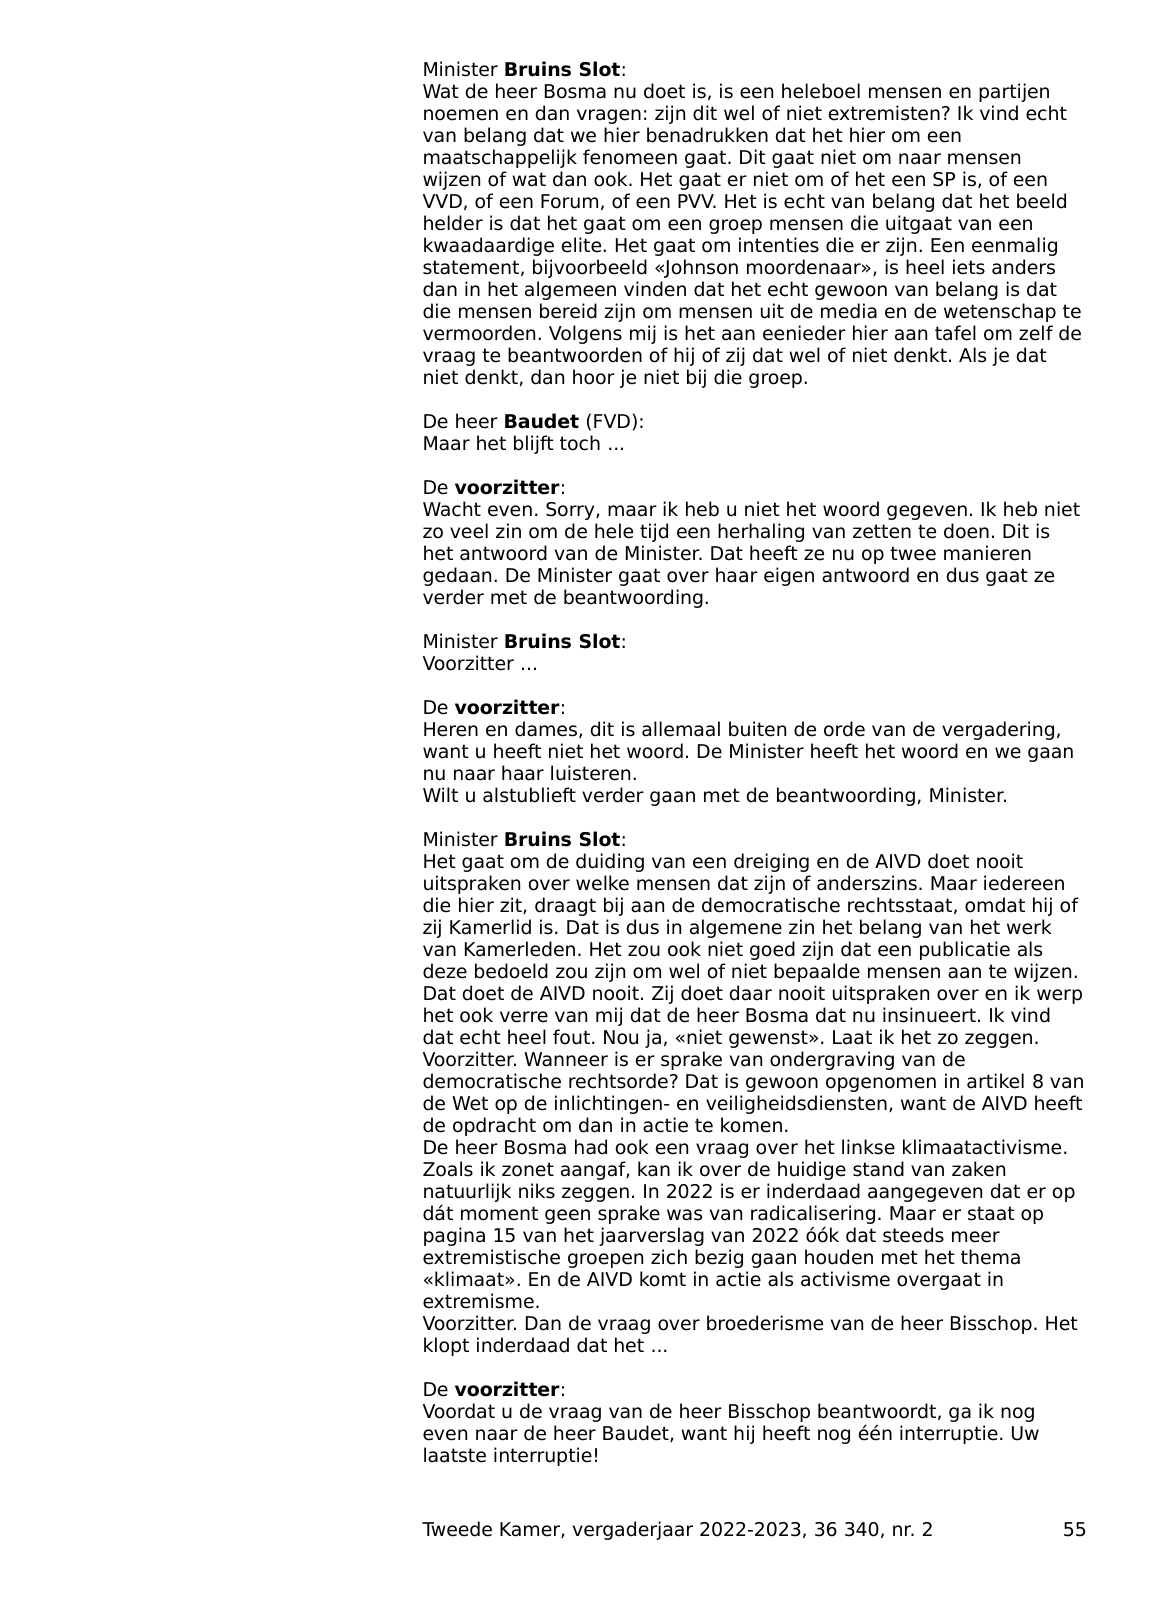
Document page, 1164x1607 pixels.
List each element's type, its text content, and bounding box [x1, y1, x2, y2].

text De heer Baudet (FVD): [422, 411, 1087, 433]
text Minister Bruins Slot: [422, 631, 1087, 653]
text Voorzitter ... [422, 653, 1087, 675]
text Het gaat om de duiding van een dreiging en de AIVD doet nooit uitspraken over welke mensen dat zijn of anderszins. Maar iedereen die hier zit, draagt bij aan de democratische rechtsstaat, omdat hij of zij Kamerlid is. Dat is dus in algemene zin het belang van het werk van Kamerleden. Het zou ook niet goed zijn dat een publicatie als deze bedoeld zou zijn om wel of niet bepaalde mensen aan te wijzen. Dat doet de AIVD nooit. Zij doet daar nooit uitspraken over en ik werp het ook verre van mij dat de heer Bosma dat nu insinueert. Ik vind dat echt heel fout. Nou ja, «niet gewenst». Laat ik het zo zeggen. [422, 851, 1087, 1049]
text De voorzitter: [422, 697, 1087, 719]
text Wilt u alstublieft verder gaan met de beantwoording, Minister. [422, 785, 1087, 807]
text Maar het blijft toch ... [422, 433, 1087, 455]
text De voorzitter: [422, 477, 1087, 499]
text Voorzitter. Dan de vraag over broederisme van de heer Bisschop. Het klopt inderdaad dat het ... [422, 1313, 1087, 1357]
text Wat de heer Bosma nu doet is, is een heleboel mensen en partijen noemen en dan vragen: zijn dit wel of niet extremisten? Ik vind echt van belang dat we hier benadrukken dat het hier om een maatschappelijk fenomeen gaat. Dit gaat niet om naar mensen wijzen of wat dan ook. Het gaat er niet om of het een SP is, of een VVD, of een Forum, of een PVV. Het is echt van belang dat het beeld helder is dat het gaat om een groep mensen die uitgaat van een kwaadaardige elite. Het gaat om intenties die er zijn. Een eenmalig statement, bijvoorbeeld «Johnson moordenaar», is heel iets anders dan in het algemeen vinden dat het echt gewoon van belang is dat die mensen bereid zijn om mensen uit de media en de wetenschap te vermoorden. Volgens mij is het aan eenieder hier aan tafel om zelf de vraag te beantwoorden of hij of zij dat wel of niet denkt. Als je dat niet denkt, dan hoor je niet bij die groep. [422, 81, 1087, 389]
text Heren en dames, dit is allemaal buiten de orde van de vergadering, want u heeft niet het woord. De Minister heeft het woord en we gaan nu naar haar luisteren. [422, 719, 1087, 785]
text De heer Bosma had ook een vraag over het linkse klimaatactivisme. Zoals ik zonet aangaf, kan ik over de huidige stand van zaken natuurlijk niks zeggen. In 2022 is er inderdaad aangegeven dat er op dát moment geen sprake was van radicalisering. Maar er staat op pagina 15 van het jaarverslag van 2022 óók dat steeds meer extremistische groepen zich bezig gaan houden met het thema «klimaat». En de AIVD komt in actie als activisme overgaat in extremisme. [422, 1137, 1087, 1313]
text Wacht even. Sorry, maar ik heb u niet het woord gegeven. Ik heb niet zo veel zin om de hele tijd een herhaling van zetten te doen. Dit is het antwoord van de Minister. Dat heeft ze nu op twee manieren gedaan. De Minister gaat over haar eigen antwoord en dus gaat ze verder met de beantwoording. [422, 499, 1087, 609]
text Minister Bruins Slot: [422, 829, 1087, 851]
text Minister Bruins Slot: [422, 59, 1087, 81]
text Voorzitter. Wanneer is er sprake van ondergraving van de democratische rechtsorde? Dat is gewoon opgenomen in artikel 8 van de Wet op de inlichtingen- en veiligheidsdiensten, want de AIVD heeft de opdracht om dan in actie te komen. [422, 1049, 1087, 1137]
text De voorzitter: [422, 1379, 1087, 1401]
text Voordat u de vraag van de heer Bisschop beantwoordt, ga ik nog even naar de heer Baudet, want hij heeft nog één interruptie. Uw laatste interruptie! [422, 1401, 1087, 1467]
